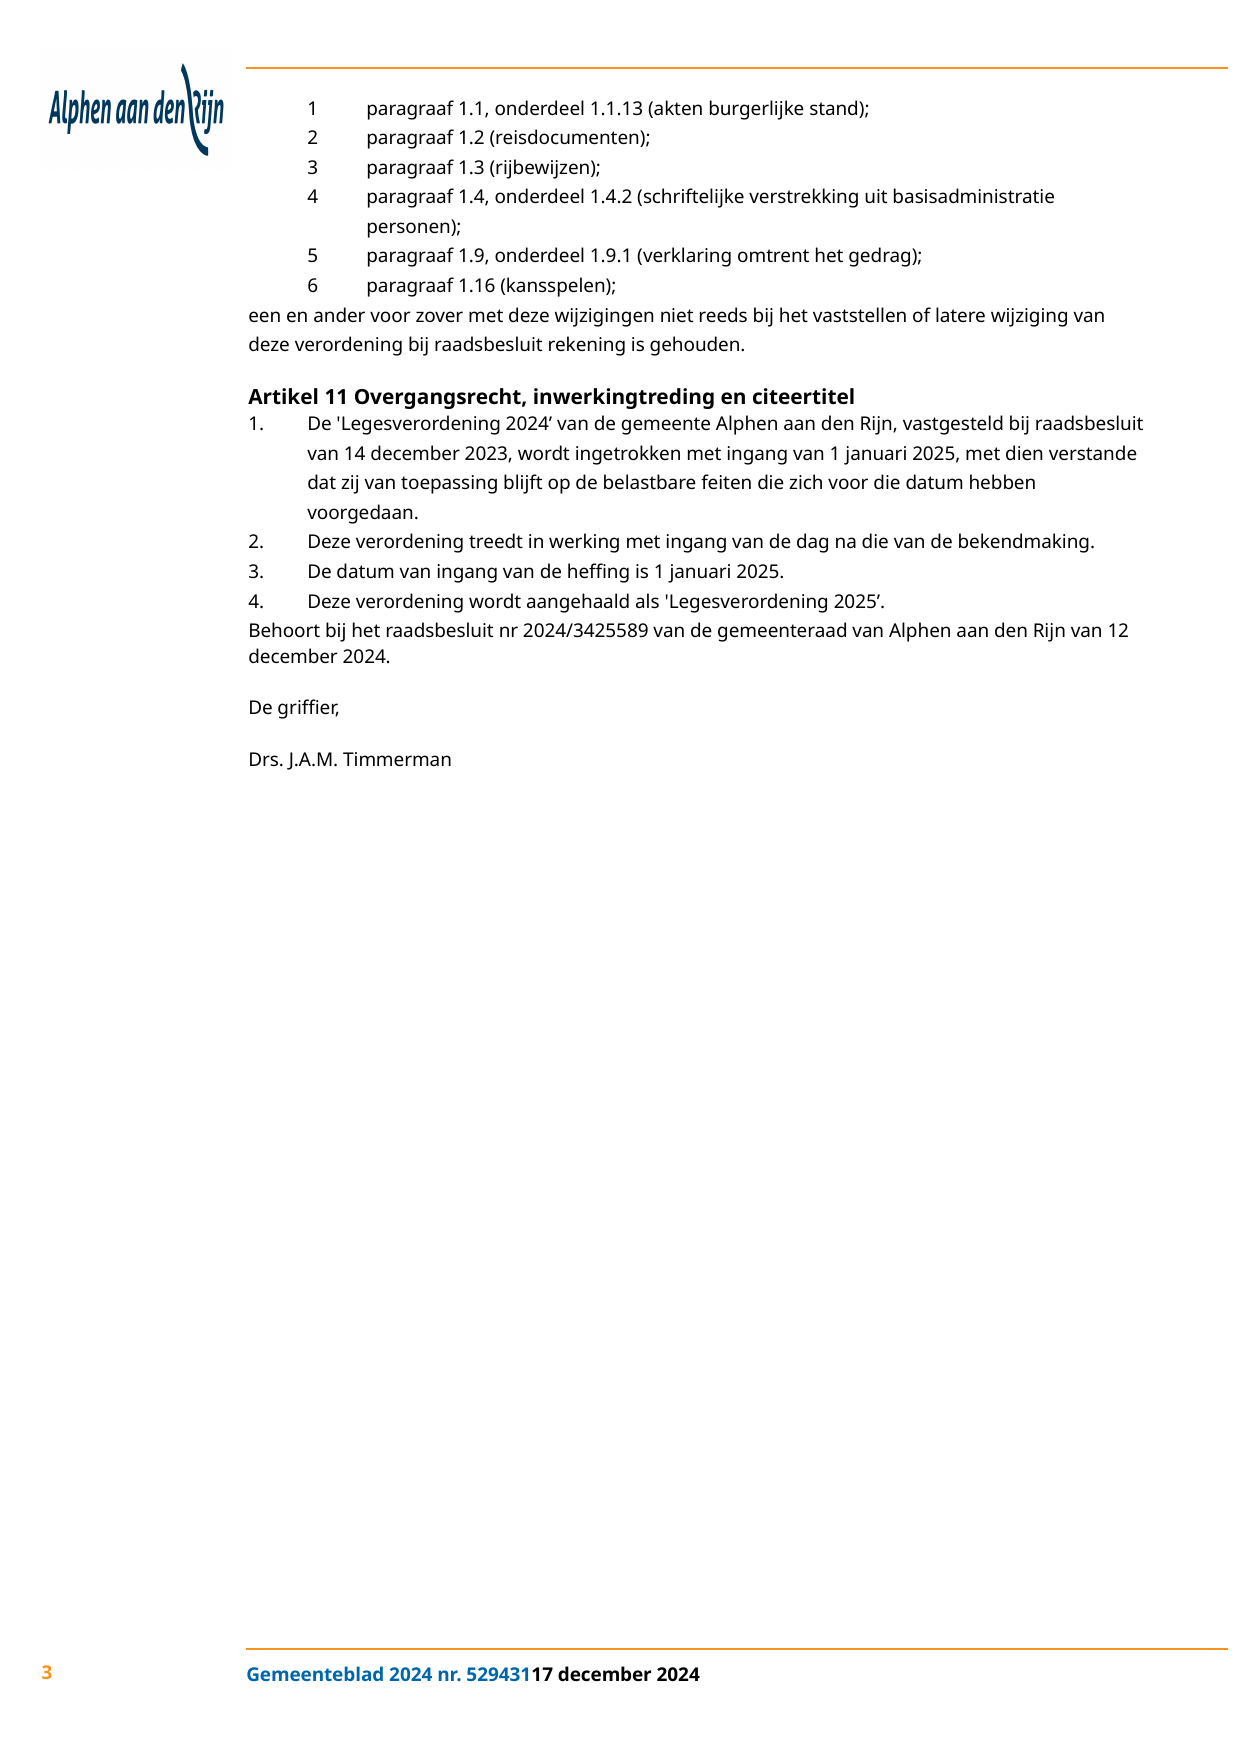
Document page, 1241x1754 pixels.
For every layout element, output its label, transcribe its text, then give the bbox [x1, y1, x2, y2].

list paragraaf 1.1, onderdeel 1.1.13 (akten burgerlijke stand); [307, 95, 1152, 121]
text Artikel 11 Overgangsrecht, inwerkingtreding en citeertitel [248, 382, 1152, 410]
list paragraaf 1.4, onderdeel 1.4.2 (schriftelijke verstrekking uit basisadministratie personen); [307, 183, 1152, 239]
list paragraaf 1.2 (reisdocumenten); [307, 124, 1152, 150]
text Drs. J.A.M. Timmerman [248, 746, 1152, 772]
text De griffier, [248, 694, 1152, 720]
list Deze verordening treedt in werking met ingang van de dag na die van de bekendmaking. [248, 529, 1152, 554]
list paragraaf 1.16 (kansspelen); [307, 272, 1152, 298]
list paragraaf 1.3 (rijbewijzen); [307, 154, 1152, 180]
text Behoort bij het raadsbesluit nr 2024/3425589 van de gemeenteraad van Alphen aan den Rijn van 12 december 2024. [248, 617, 1152, 669]
list De 'Legesverordening 2024’ van de gemeente Alphen aan den Rijn, vastgesteld bij raadsbesluit van 14 december 2023, wordt ingetrokken met ingang van 1 januari 2025, met dien verstande dat zij van toepassing blijft op de belastbare feiten die zich voor die datum hebben voorgedaan. [248, 410, 1152, 525]
list Deze verordening wordt aangehaald als 'Legesverordening 2025’. [248, 588, 1152, 613]
list paragraaf 1.9, onderdeel 1.9.1 (verklaring omtrent het gedrag); [307, 243, 1152, 268]
text een en ander voor zover met deze wijzigingen niet reeds bij het vaststellen of latere wijziging van deze verordening bij raadsbesluit rekening is gehouden. [248, 302, 1152, 357]
list De datum van ingang van de heffing is 1 januari 2025. [248, 558, 1152, 584]
picture [41, 47, 231, 172]
